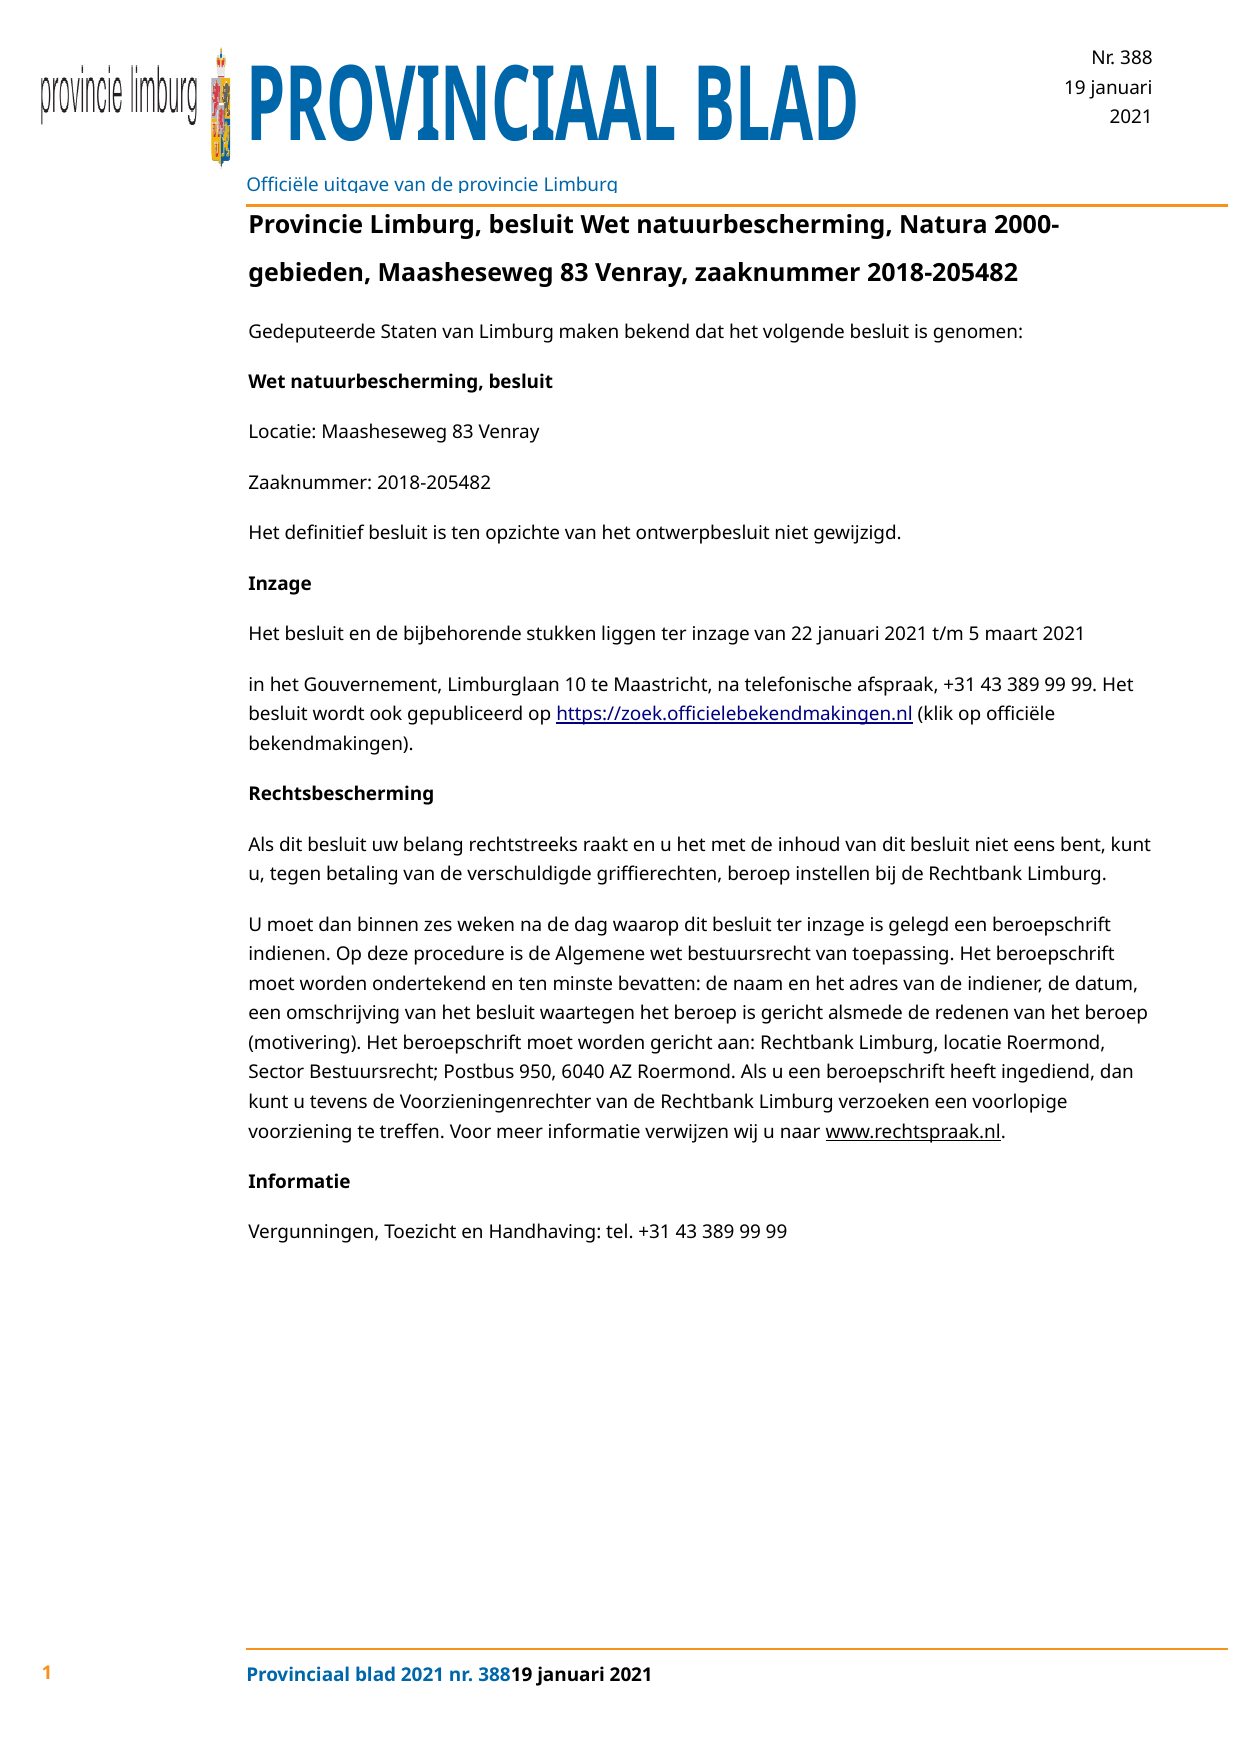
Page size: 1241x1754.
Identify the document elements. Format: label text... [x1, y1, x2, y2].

text Zaaknummer: 2018-205482 [248, 469, 1152, 495]
text Het besluit en de bijbehorende stukken liggen ter inzage van 22 januari 2021 t/m 5 maart 2021 [248, 620, 1152, 646]
text Vergunningen, Toezicht en Handhaving: tel. +31 43 389 99 99 [248, 1219, 1152, 1244]
text Inzage [248, 570, 1152, 596]
text Het definitief besluit is ten opzichte van het ontwerpbesluit niet gewijzigd. [248, 519, 1152, 545]
text U moet dan binnen zes weken na de dag waarop dit besluit ter inzage is gelegd een beroepschrift indienen. Op deze procedure is de Algemene wet bestuursrecht van toepassing. Het beroepschrift moet worden ondertekend en ten minste bevatten: de naam en het adres van de indiener, de datum, een omschrijving van het besluit waartegen het beroep is gericht alsmede de redenen van het beroep (motivering). Het beroepschrift moet worden gericht aan: Rechtbank Limburg, locatie Roermond, Sector Bestuursrecht; Postbus 950, 6040 AZ Roermond. Als u een beroepschrift heeft ingediend, dan kunt u tevens de Voorzieningenrechter van de Rechtbank Limburg verzoeken een voorlopige voorziening te treffen. Voor meer informatie verwijzen wij u naar www.rechtspraak.nl. [248, 911, 1152, 1144]
text in het Gouvernement, Limburglaan 10 te Maastricht, na telefonische afspraak, +31 43 389 99 99. Het besluit wordt ook gepubliceerd op https://zoek.officielebekendmakingen.nl (klik op officiële bekendmakingen). [248, 671, 1152, 756]
text Locatie: Maasheseweg 83 Venray [248, 419, 1152, 444]
text Provincie Limburg, besluit Wet natuurbescherming, Natura 2000-gebieden, Maasheseweg 83 Venray, zaaknummer 2018-205482 [248, 207, 1152, 288]
text Informatie [248, 1168, 1152, 1194]
text Gedeputeerde Staten van Limburg maken bekend dat het volgende besluit is genomen: [248, 318, 1152, 344]
text Als dit besluit uw belang rechtstreeks raakt en u het met de inhoud van dit besluit niet eens bent, kunt u, tegen betaling van de verschuldigde griffierechten, beroep instellen bij de Rechtbank Limburg. [248, 831, 1152, 886]
picture [41, 47, 231, 172]
text Wet natuurbescherming, besluit [248, 368, 1152, 394]
text Rechtsbescherming [248, 780, 1152, 806]
